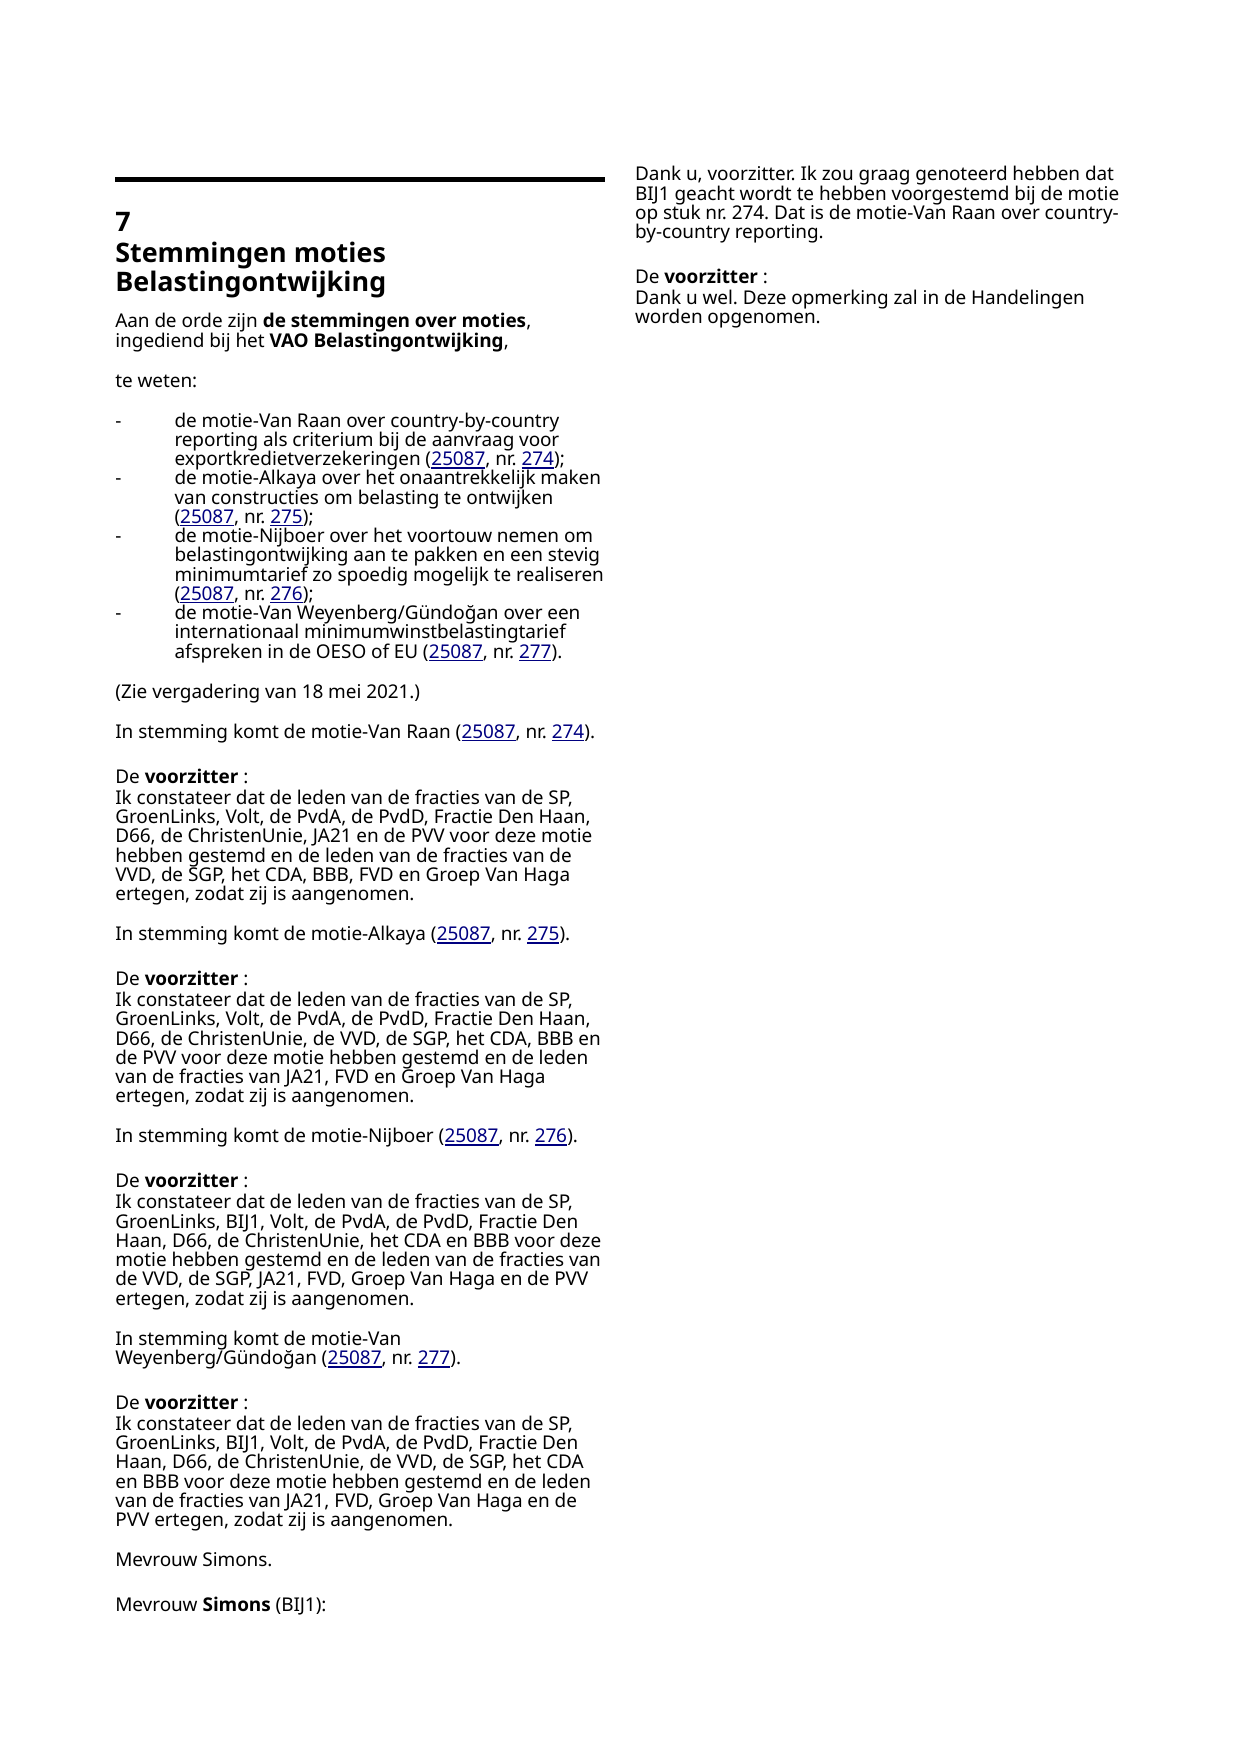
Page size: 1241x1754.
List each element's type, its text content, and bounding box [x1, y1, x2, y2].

list de motie-Van Weyenberg/Gündoğan over een internationaal minimumwinstbelastingtarief afspreken in de OESO of EU (25087, nr. 277). [115, 604, 605, 662]
text De voorzitter : [115, 1389, 605, 1415]
text De voorzitter : [115, 965, 605, 991]
text Stemmingen moties Belastingontwijking [115, 239, 605, 312]
text Dank u wel. Deze opmerking zal in de Handelingen worden opgenomen. [635, 289, 1125, 327]
text Ik constateer dat de leden van de fracties van de SP, GroenLinks, Volt, de PvdA, de PvdD, Fractie Den Haan, D66, de ChristenUnie, de VVD, de SGP, het CDA, BBB en de PVV voor deze motie hebben gestemd en de leden van de fracties van JA21, FVD en Groep Van Haga ertegen, zodat zij is aangenomen. [115, 991, 605, 1107]
text Aan de orde zijn de stemmingen over moties, ingediend bij het VAO Belastingontwijking, [115, 312, 605, 351]
list de motie-Alkaya over het onaantrekkelijk maken van constructies om belasting te ontwijken (25087, nr. 275); [115, 469, 605, 527]
text te weten: [115, 372, 605, 391]
text In stemming komt de motie-Van Weyenberg/Gündoğan (25087, nr. 277). [115, 1330, 605, 1368]
list de motie-Nijboer over het voortouw nemen om belastingontwijking aan te pakken en een stevig minimumtarief zo spoedig mogelijk te realiseren (25087, nr. 276); [115, 527, 605, 604]
text De voorzitter : [115, 1168, 605, 1193]
text Mevrouw Simons. [115, 1551, 605, 1571]
text Mevrouw Simons (BIJ1): [115, 1591, 605, 1617]
list de motie-Van Raan over country-by-country reporting als criterium bij de aanvraag voor exportkredietverzekeringen (25087, nr. 274); [115, 412, 605, 469]
text In stemming komt de motie-Van Raan (25087, nr. 274). [115, 723, 605, 742]
text Ik constateer dat de leden van de fracties van de SP, GroenLinks, BIJ1, Volt, de PvdA, de PvdD, Fractie Den Haan, D66, de ChristenUnie, het CDA en BBB voor deze motie hebben gestemd en de leden van de fracties van de VVD, de SGP, JA21, FVD, Groep Van Haga en de PVV ertegen, zodat zij is aangenomen. [115, 1193, 605, 1309]
text In stemming komt de motie-Nijboer (25087, nr. 276). [115, 1127, 605, 1147]
text Ik constateer dat de leden van de fracties van de SP, GroenLinks, Volt, de PvdA, de PvdD, Fractie Den Haan, D66, de ChristenUnie, JA21 en de PVV voor deze motie hebben gestemd en de leden van de fracties van de VVD, de SGP, het CDA, BBB, FVD en Groep Van Haga ertegen, zodat zij is aangenomen. [115, 789, 605, 904]
text In stemming komt de motie-Alkaya (25087, nr. 275). [115, 925, 605, 944]
text Ik constateer dat de leden van de fracties van de SP, GroenLinks, BIJ1, Volt, de PvdA, de PvdD, Fractie Den Haan, D66, de ChristenUnie, de VVD, de SGP, het CDA en BBB voor deze motie hebben gestemd en de leden van de fracties van JA21, FVD, Groep Van Haga en de PVV ertegen, zodat zij is aangenomen. [115, 1415, 605, 1531]
text De voorzitter : [635, 263, 1125, 289]
text 7 [115, 203, 605, 239]
text De voorzitter : [115, 763, 605, 789]
text (Zie vergadering van 18 mei 2021.) [115, 683, 605, 702]
text Dank u, voorzitter. Ik zou graag genoteerd hebben dat BIJ1 geacht wordt te hebben voorgestemd bij de motie op stuk nr. 274. Dat is de motie-Van Raan over country-by-country reporting. [635, 165, 1125, 242]
